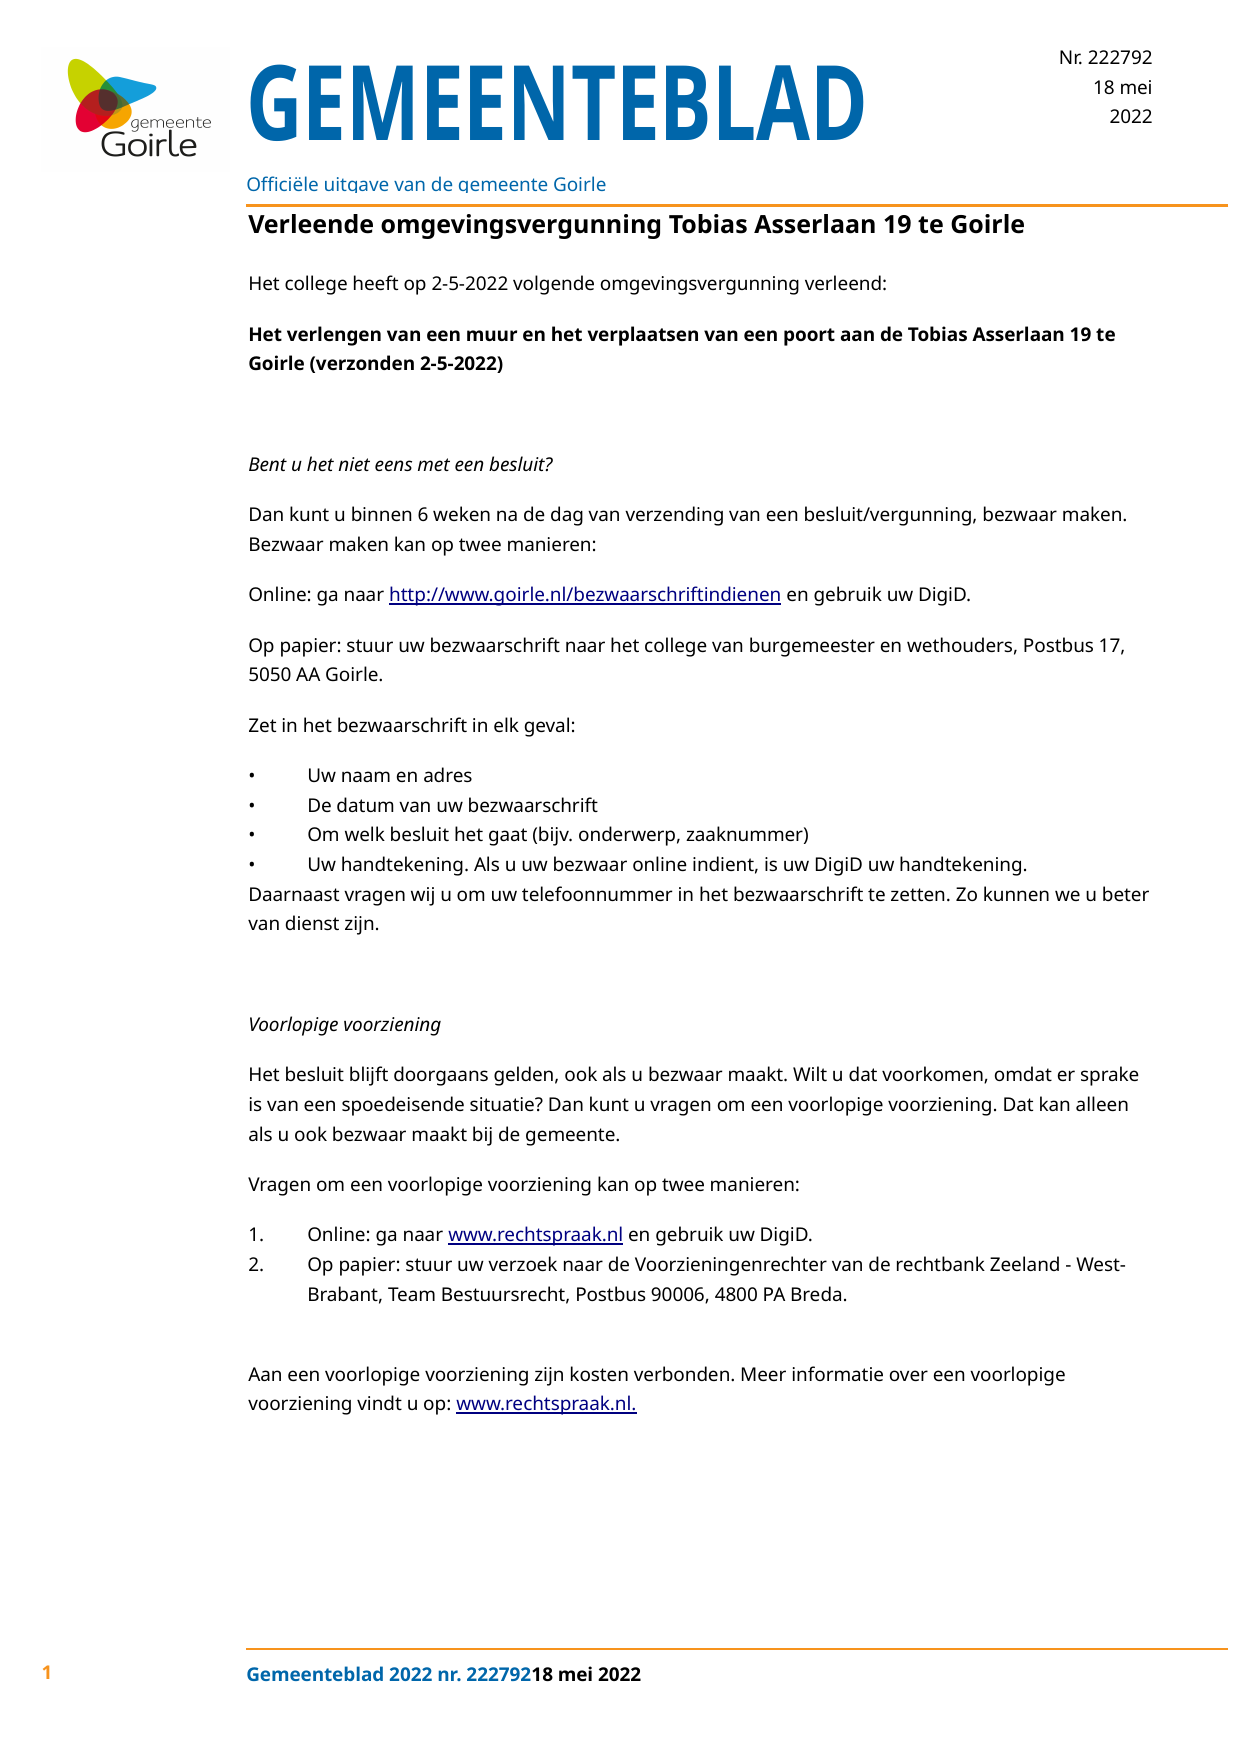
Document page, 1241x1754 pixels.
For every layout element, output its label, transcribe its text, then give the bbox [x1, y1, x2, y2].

list Uw naam en adres [248, 762, 1152, 788]
text Voorlopige voorziening [248, 1011, 1152, 1037]
list Online: ga naar www.rechtspraak.nl en gebruik uw DigiD. [248, 1222, 1152, 1247]
text Vragen om een voorlopige voorziening kan op twee manieren: [248, 1171, 1152, 1197]
list Om welk besluit het gaat (bijv. onderwerp, zaaknummer) [248, 822, 1152, 847]
text Verleende omgevingsvergunning Tobias Asserlaan 19 te Goirle [248, 207, 1152, 241]
text Het besluit blijft doorgaans gelden, ook als u bezwaar maakt. Wilt u dat voorkomen, omdat er sprake is van een spoedeisende situatie? Dan kunt u vragen om een voorlopige voorziening. Dat kan alleen als u ook bezwaar maakt bij de gemeente. [248, 1062, 1152, 1146]
list Op papier: stuur uw verzoek naar de Voorzieningenrechter van de rechtbank Zeeland - West-Brabant, Team Bestuursrecht, Postbus 90006, 4800 PA Breda. [248, 1251, 1152, 1306]
text Het verlengen van een muur en het verplaatsen van een poort aan de Tobias Asserlaan 19 te Goirle (verzonden 2-5-2022) [248, 321, 1152, 376]
text Dan kunt u binnen 6 weken na de dag van verzending van een besluit/vergunning, bezwaar maken. Bezwaar maken kan op twee manieren: [248, 502, 1152, 557]
text Bent u het niet eens met een besluit? [248, 451, 1152, 477]
list De datum van uw bezwaarschrift [248, 792, 1152, 818]
list Uw handtekening. Als u uw bezwaar online indient, is uw DigiD uw handtekening. [248, 851, 1152, 877]
text Zet in het bezwaarschrift in elk geval: [248, 712, 1152, 738]
text Online: ga naar http://www.goirle.nl/bezwaarschriftindienen en gebruik uw DigiD. [248, 582, 1152, 607]
text Op papier: stuur uw bezwaarschrift naar het college van burgemeester en wethouders, Postbus 17, 5050 AA Goirle. [248, 632, 1152, 687]
text Daarnaast vragen wij u om uw telefoonnummer in het bezwaarschrift te zetten. Zo kunnen we u beter van dienst zijn. [248, 881, 1152, 936]
text Aan een voorlopige voorziening zijn kosten verbonden. Meer informatie over een voorlopige voorziening vindt u op: www.rechtspraak.nl. [248, 1361, 1152, 1416]
text Het college heeft op 2-5-2022 volgende omgevingsvergunning verleend: [248, 270, 1152, 296]
picture [41, 47, 231, 172]
